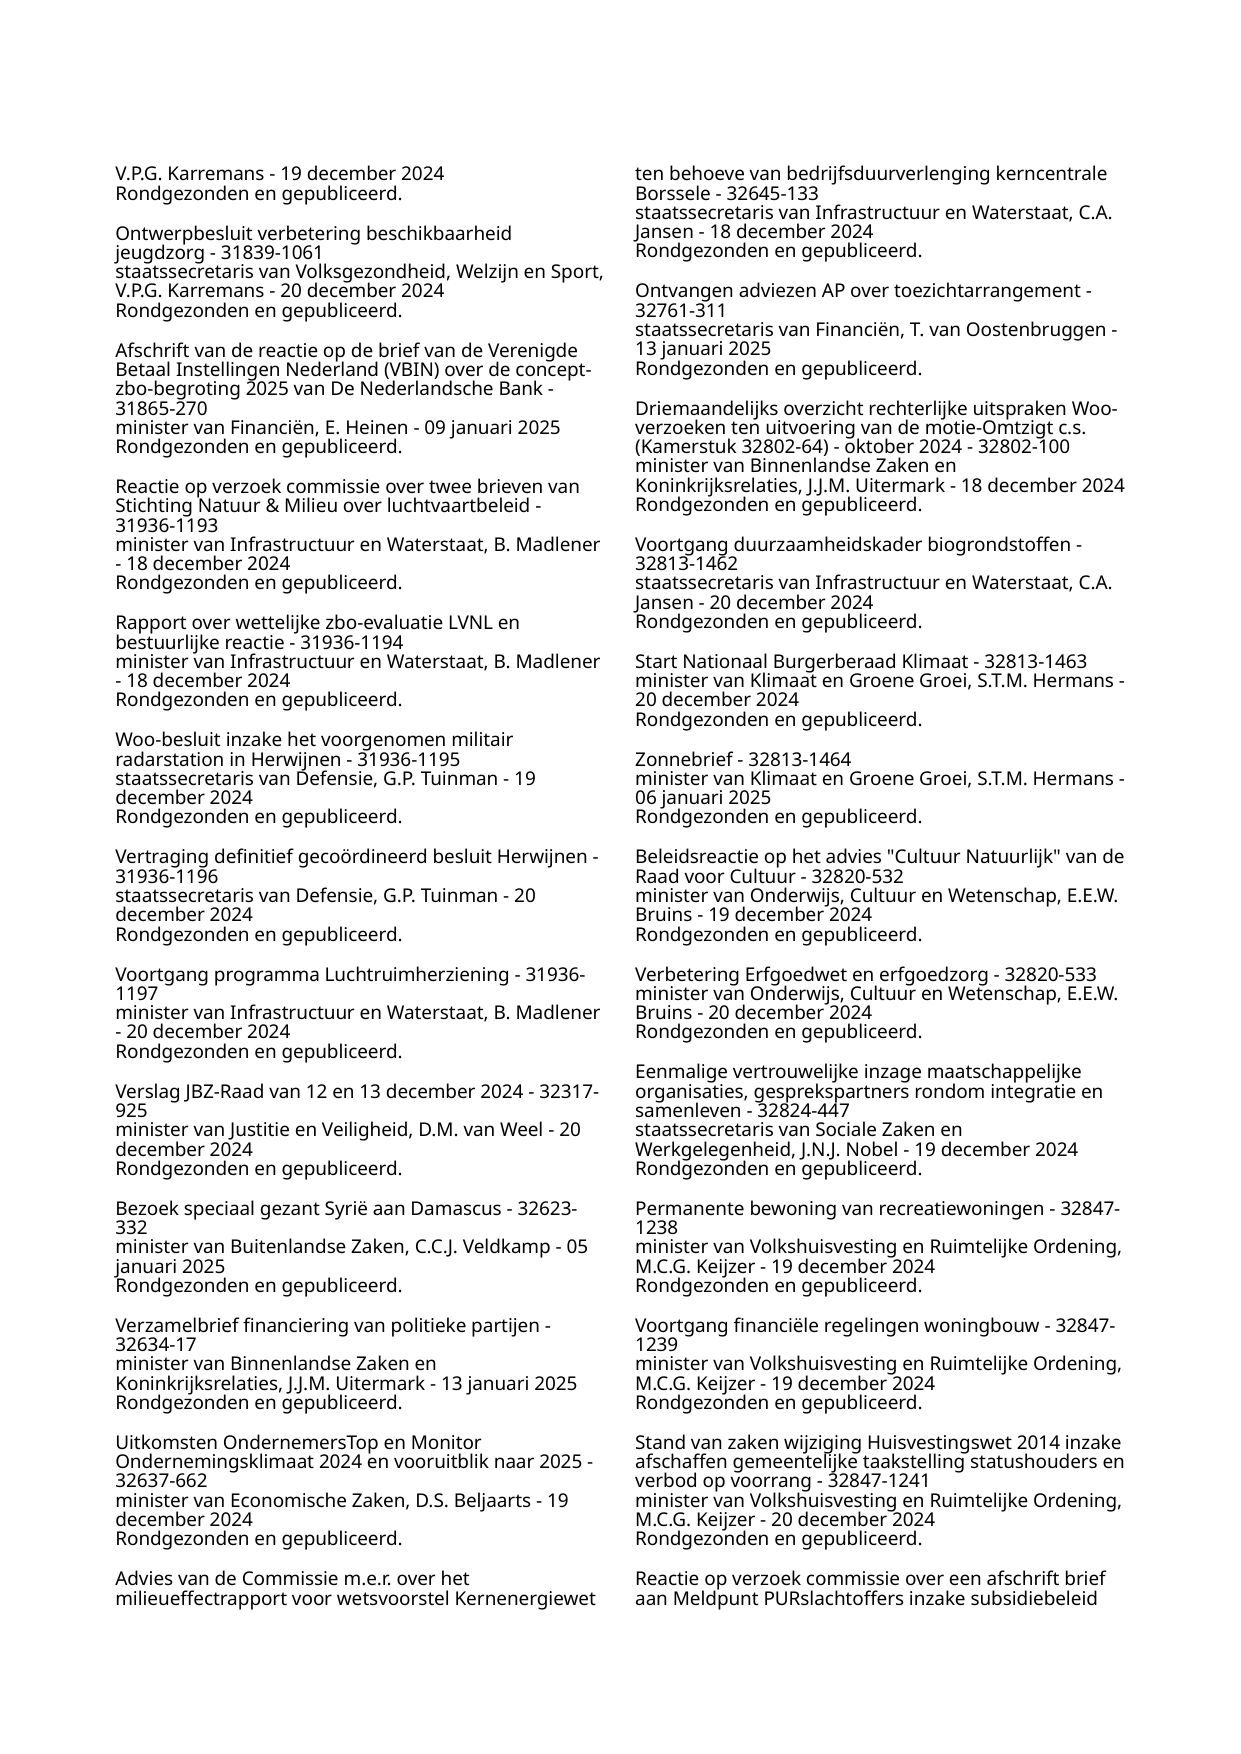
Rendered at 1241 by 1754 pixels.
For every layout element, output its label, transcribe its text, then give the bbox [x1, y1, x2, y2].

text staatssecretaris van Defensie, G.P. Tuinman - 20 december 2024 [115, 887, 605, 926]
text Ontwerpbesluit verbetering beschikbaarheid jeugdzorg - 31839-1061 [115, 224, 605, 263]
text Permanente bewoning van recreatiewoningen - 32847-1238 [635, 1200, 1125, 1238]
text Start Nationaal Burgerberaad Klimaat - 32813-1463 [635, 653, 1125, 672]
text Rondgezonden en gepubliceerd. [115, 302, 605, 321]
text minister van Volkshuisvesting en Ruimtelijke Ordening, M.C.G. Keijzer - 20 december 2024 [635, 1492, 1125, 1530]
text Rondgezonden en gepubliceerd. [115, 1160, 605, 1179]
text Advies van de Commissie m.e.r. over het milieueffectrapport voor wetsvoorstel Kernenergiewet [115, 1570, 605, 1609]
text Beleidsreactie op het advies "Cultuur Natuurlijk" van de Raad voor Cultuur - 32820-532 [635, 848, 1125, 887]
text V.P.G. Karremans - 19 december 2024 [115, 165, 605, 184]
text Rondgezonden en gepubliceerd. [635, 1277, 1125, 1296]
text Voortgang programma Luchtruimherziening - 31936-1197 [115, 966, 605, 1004]
text minister van Buitenlandse Zaken, C.C.J. Veldkamp - 05 januari 2025 [115, 1238, 605, 1277]
text Rondgezonden en gepubliceerd. [635, 808, 1125, 828]
text Bezoek speciaal gezant Syrië aan Damascus - 32623-332 [115, 1200, 605, 1238]
text staatssecretaris van Defensie, G.P. Tuinman - 19 december 2024 [115, 770, 605, 808]
text Rondgezonden en gepubliceerd. [635, 1160, 1125, 1179]
text minister van Volkshuisvesting en Ruimtelijke Ordening, M.C.G. Keijzer - 19 december 2024 [635, 1355, 1125, 1394]
text staatssecretaris van Infrastructuur en Waterstaat, C.A. Jansen - 18 december 2024 [635, 204, 1125, 242]
text Rondgezonden en gepubliceerd. [115, 1043, 605, 1062]
text Verzamelbrief financiering van politieke partijen - 32634-17 [115, 1317, 605, 1355]
text Rondgezonden en gepubliceerd. [115, 926, 605, 945]
text minister van Onderwijs, Cultuur en Wetenschap, E.E.W. Bruins - 20 december 2024 [635, 985, 1125, 1023]
text Rondgezonden en gepubliceerd. [115, 574, 605, 594]
text Rapport over wettelijke zbo-evaluatie LVNL en bestuurlijke reactie - 31936-1194 [115, 614, 605, 653]
text Verslag JBZ-Raad van 12 en 13 december 2024 - 32317-925 [115, 1083, 605, 1121]
text Rondgezonden en gepubliceerd. [635, 242, 1125, 262]
text Verbetering Erfgoedwet en erfgoedzorg - 32820-533 [635, 966, 1125, 985]
text Rondgezonden en gepubliceerd. [635, 1394, 1125, 1413]
text Rondgezonden en gepubliceerd. [635, 359, 1125, 379]
text Ontvangen adviezen AP over toezichtarrangement - 32761-311 [635, 282, 1125, 321]
text Rondgezonden en gepubliceerd. [635, 613, 1125, 632]
text minister van Klimaat en Groene Groei, S.T.M. Hermans - 20 december 2024 [635, 672, 1125, 711]
text staatssecretaris van Volksgezondheid, Welzijn en Sport, V.P.G. Karremans - 20 december 2024 [115, 263, 605, 302]
text Rondgezonden en gepubliceerd. [635, 1530, 1125, 1549]
text Rondgezonden en gepubliceerd. [115, 1530, 605, 1549]
text Rondgezonden en gepubliceerd. [115, 1277, 605, 1296]
text ten behoeve van bedrijfsduurverlenging kerncentrale Borssele - 32645-133 [635, 165, 1125, 204]
text minister van Infrastructuur en Waterstaat, B. Madlener - 18 december 2024 [115, 536, 605, 574]
text Eenmalige vertrouwelijke inzage maatschappelijke organisaties, gesprekspartners rondom integratie en samenleven - 32824-447 [635, 1063, 1125, 1121]
text Rondgezonden en gepubliceerd. [635, 496, 1125, 515]
text Rondgezonden en gepubliceerd. [635, 1023, 1125, 1043]
text minister van Volkshuisvesting en Ruimtelijke Ordening, M.C.G. Keijzer - 19 december 2024 [635, 1238, 1125, 1277]
text Reactie op verzoek commissie over een afschrift brief aan Meldpunt PURslachtoffers inzake subsidiebeleid [635, 1570, 1125, 1609]
text Woo-besluit inzake het voorgenomen militair radarstation in Herwijnen - 31936-1195 [115, 731, 605, 770]
text Uitkomsten OndernemersTop en Monitor Ondernemingsklimaat 2024 en vooruitblik naar 2025 - 32637-662 [115, 1434, 605, 1492]
text Rondgezonden en gepubliceerd. [635, 926, 1125, 945]
text Vertraging definitief gecoördineerd besluit Herwijnen - 31936-1196 [115, 848, 605, 887]
text Afschrift van de reactie op de brief van de Verenigde Betaal Instellingen Nederland (VBIN) over de concept-zbo-begroting 2025 van De Nederlandsche Bank - 31865-270 [115, 342, 605, 419]
text staatssecretaris van Financiën, T. van Oostenbruggen - 13 januari 2025 [635, 321, 1125, 359]
text Reactie op verzoek commissie over twee brieven van Stichting Natuur & Milieu over luchtvaartbeleid - 31936-1193 [115, 478, 605, 536]
text Rondgezonden en gepubliceerd. [115, 438, 605, 457]
text Rondgezonden en gepubliceerd. [115, 1394, 605, 1413]
text Voortgang duurzaamheidskader biogrondstoffen - 32813-1462 [635, 536, 1125, 574]
text minister van Binnenlandse Zaken en Koninkrijksrelaties, J.J.M. Uitermark - 18 december 2024 [635, 457, 1125, 496]
text minister van Binnenlandse Zaken en Koninkrijksrelaties, J.J.M. Uitermark - 13 januari 2025 [115, 1355, 605, 1394]
text minister van Infrastructuur en Waterstaat, B. Madlener - 20 december 2024 [115, 1004, 605, 1043]
text staatssecretaris van Infrastructuur en Waterstaat, C.A. Jansen - 20 december 2024 [635, 574, 1125, 613]
text minister van Financiën, E. Heinen - 09 januari 2025 [115, 419, 605, 438]
text Stand van zaken wijziging Huisvestingswet 2014 inzake afschaffen gemeentelijke taakstelling statushouders en verbod op voorrang - 32847-1241 [635, 1434, 1125, 1492]
text minister van Onderwijs, Cultuur en Wetenschap, E.E.W. Bruins - 19 december 2024 [635, 887, 1125, 926]
text Rondgezonden en gepubliceerd. [115, 808, 605, 828]
text Rondgezonden en gepubliceerd. [635, 711, 1125, 730]
text Rondgezonden en gepubliceerd. [115, 184, 605, 204]
text staatssecretaris van Sociale Zaken en Werkgelegenheid, J.N.J. Nobel - 19 december 2024 [635, 1121, 1125, 1160]
text Rondgezonden en gepubliceerd. [115, 691, 605, 711]
text minister van Justitie en Veiligheid, D.M. van Weel - 20 december 2024 [115, 1121, 605, 1160]
text Zonnebrief - 32813-1464 [635, 751, 1125, 770]
text minister van Economische Zaken, D.S. Beljaarts - 19 december 2024 [115, 1492, 605, 1530]
text minister van Klimaat en Groene Groei, S.T.M. Hermans - 06 januari 2025 [635, 770, 1125, 808]
text minister van Infrastructuur en Waterstaat, B. Madlener - 18 december 2024 [115, 653, 605, 691]
text Driemaandelijks overzicht rechterlijke uitspraken Woo-verzoeken ten uitvoering van de motie-Omtzigt c.s. (Kamerstuk 32802-64) - oktober 2024 - 32802-100 [635, 399, 1125, 457]
text Voortgang financiële regelingen woningbouw - 32847-1239 [635, 1317, 1125, 1355]
